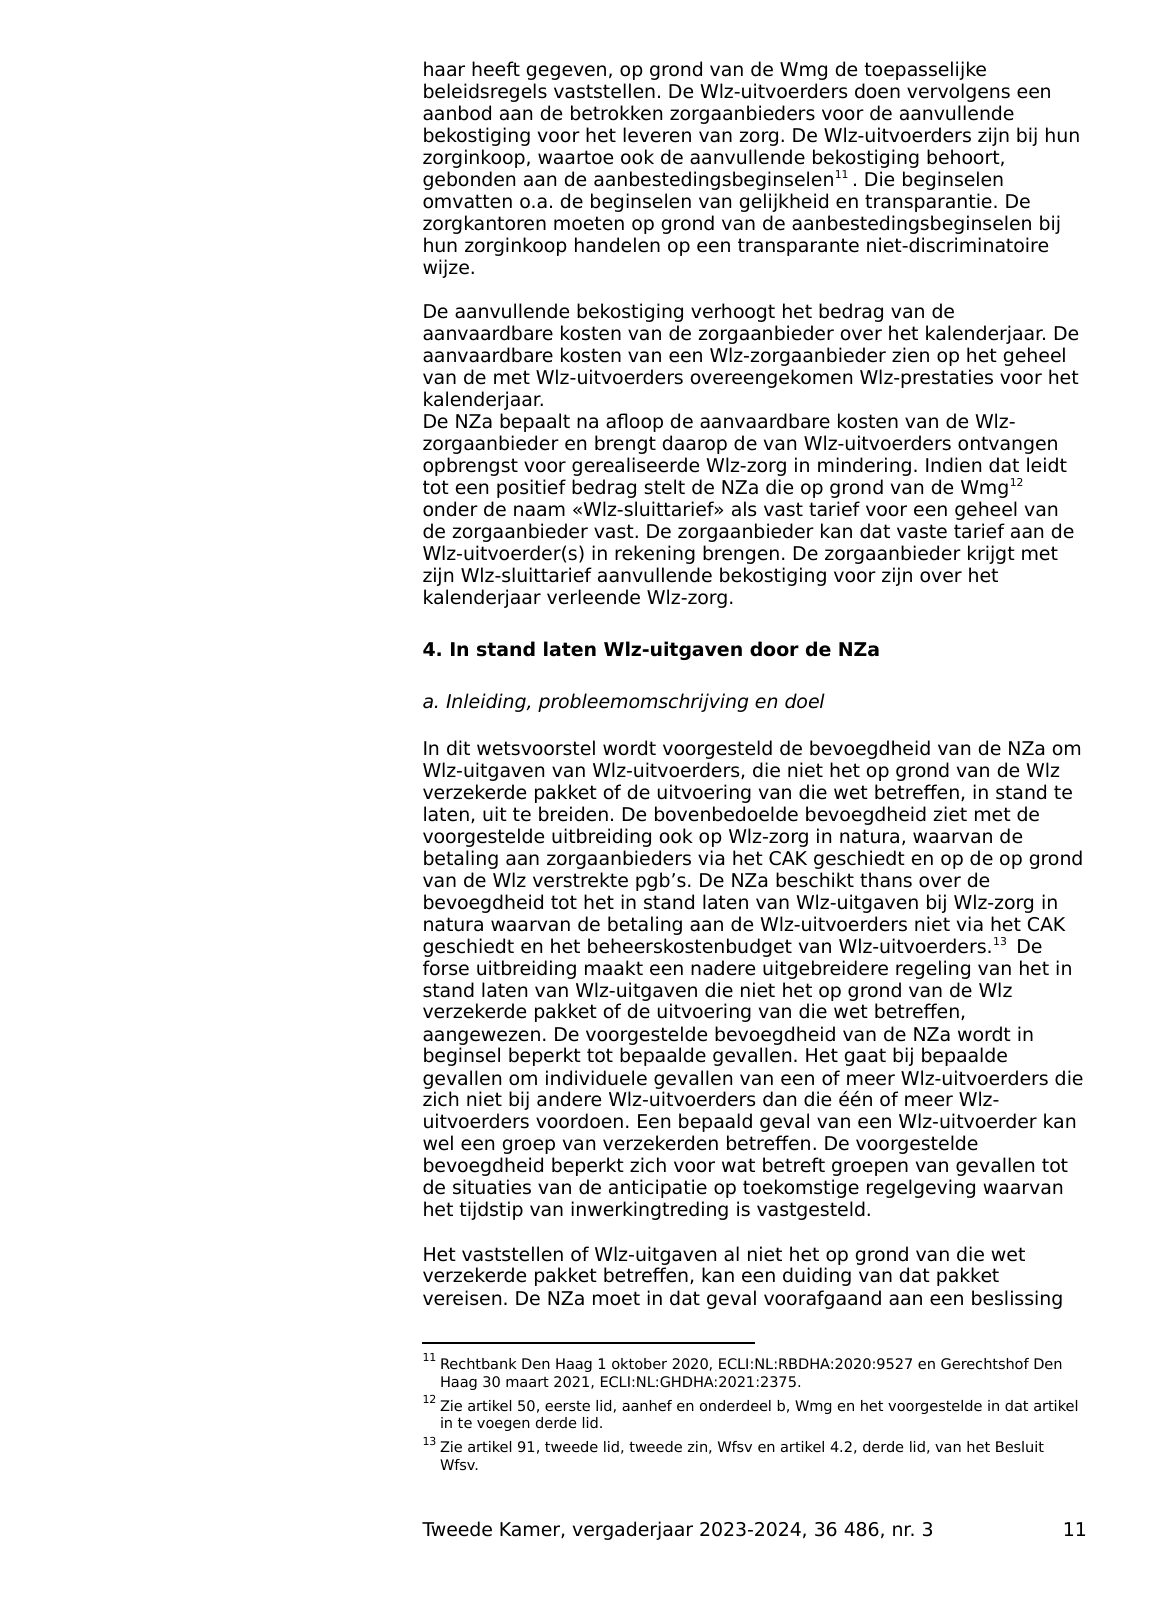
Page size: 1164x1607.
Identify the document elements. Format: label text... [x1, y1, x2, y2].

subtitle 4. In stand laten Wlz-uitgaven door de NZa [422, 639, 1087, 661]
text haar heeft gegeven, op grond van de Wmg de toepasselijke beleidsregels vaststellen. De Wlz-uitvoerders doen vervolgens een aanbod aan de betrokken zorgaanbieders voor de aanvullende bekostiging voor het leveren van zorg. De Wlz-uitvoerders zijn bij hun zorginkoop, waartoe ook de aanvullende bekostiging behoort, gebonden aan de aanbestedingsbeginselen. Die beginselen omvatten o.a. de beginselen van gelijkheid en transparantie. De zorgkantoren moeten op grond van de aanbestedingsbeginselen bij hun zorginkoop handelen op een transparante niet-discriminatoire wijze. [422, 59, 1087, 279]
subtitle a. Inleiding, probleemomschrijving en doel [422, 691, 1087, 713]
text Zie artikel 91, tweede lid, tweede zin, Wfsv en artikel 4.2, derde lid, van het Besluit Wfsv. [422, 1435, 1087, 1474]
text De aanvullende bekostiging verhoogt het bedrag van de aanvaardbare kosten van de zorgaanbieder over het kalenderjaar. De aanvaardbare kosten van een Wlz-zorgaanbieder zien op het geheel van de met Wlz-uitvoerders overeengekomen Wlz-prestaties voor het kalenderjaar. [422, 301, 1087, 411]
text In dit wetsvoorstel wordt voorgesteld de bevoegdheid van de NZa om Wlz-uitgaven van Wlz-uitvoerders, die niet het op grond van de Wlz verzekerde pakket of de uitvoering van die wet betreffen, in stand te laten, uit te breiden. De bovenbedoelde bevoegdheid ziet met de voorgestelde uitbreiding ook op Wlz-zorg in natura, waarvan de betaling aan zorgaanbieders via het CAK geschiedt en op de op grond van de Wlz verstrekte pgb’s. De NZa beschikt thans over de bevoegdheid tot het in stand laten van Wlz-uitgaven bij Wlz-zorg in natura waarvan de betaling aan de Wlz-uitvoerders niet via het CAK geschiedt en het beheerskostenbudget van Wlz-uitvoerders. De forse uitbreiding maakt een nadere uitgebreidere regeling van het in stand laten van Wlz-uitgaven die niet het op grond van de Wlz verzekerde pakket of de uitvoering van die wet betreffen, aangewezen. De voorgestelde bevoegdheid van de NZa wordt in beginsel beperkt tot bepaalde gevallen. Het gaat bij bepaalde gevallen om individuele gevallen van een of meer Wlz-uitvoerders die zich niet bij andere Wlz-uitvoerders dan die één of meer Wlz-uitvoerders voordoen. Een bepaald geval van een Wlz-uitvoerder kan wel een groep van verzekerden betreffen. De voorgestelde bevoegdheid beperkt zich voor wat betreft groepen van gevallen tot de situaties van de anticipatie op toekomstige regelgeving waarvan het tijdstip van inwerkingtreding is vastgesteld. [422, 738, 1087, 1221]
text Het vaststellen of Wlz-uitgaven al niet het op grond van die wet verzekerde pakket betreffen, kan een duiding van dat pakket vereisen. De NZa moet in dat geval voorafgaand aan een beslissing [422, 1243, 1087, 1309]
text Rechtbank Den Haag 1 oktober 2020, ECLI:NL:RBDHA:2020:9527 en Gerechtshof Den Haag 30 maart 2021, ECLI:NL:GHDHA:2021:2375. [422, 1352, 1087, 1391]
text Zie artikel 50, eerste lid, aanhef en onderdeel b, Wmg en het voorgestelde in dat artikel in te voegen derde lid. [422, 1393, 1087, 1432]
text De NZa bepaalt na afloop de aanvaardbare kosten van de Wlz-zorgaanbieder en brengt daarop de van Wlz-uitvoerders ontvangen opbrengst voor gerealiseerde Wlz-zorg in mindering. Indien dat leidt tot een positief bedrag stelt de NZa die op grond van de Wmg onder de naam «Wlz-sluittarief» als vast tarief voor een geheel van de zorgaanbieder vast. De zorgaanbieder kan dat vaste tarief aan de Wlz-uitvoerder(s) in rekening brengen. De zorgaanbieder krijgt met zijn Wlz-sluittarief aanvullende bekostiging voor zijn over het kalenderjaar verleende Wlz-zorg. [422, 411, 1087, 609]
